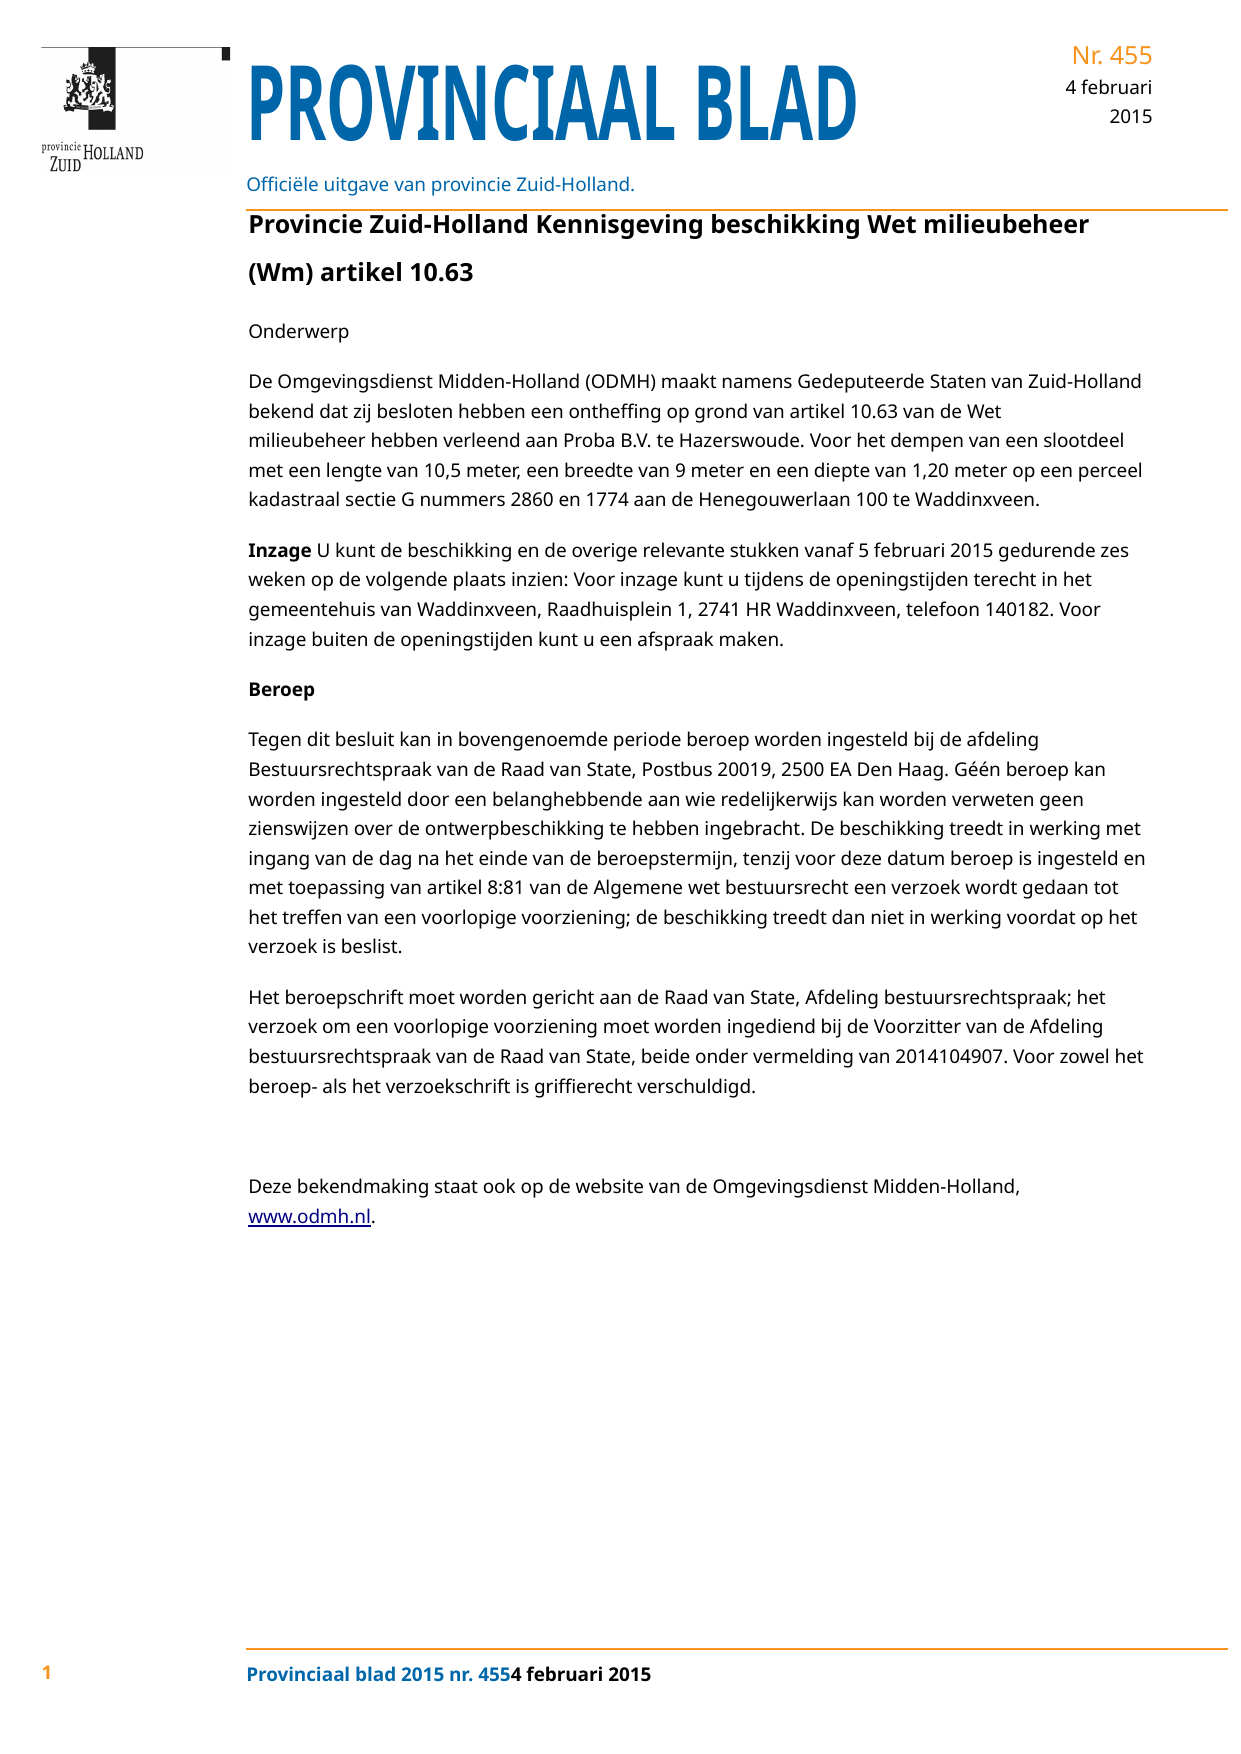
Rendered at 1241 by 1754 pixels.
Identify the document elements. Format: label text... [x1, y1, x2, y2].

text De Omgevingsdienst Midden-Holland (ODMH) maakt namens Gedeputeerde Staten van Zuid-Holland bekend dat zij besloten hebben een ontheffing op grond van artikel 10.63 van de Wet milieubeheer hebben verleend aan Proba B.V. te Hazerswoude. Voor het dempen van een slootdeel met een lengte van 10,5 meter, een breedte van 9 meter en een diepte van 1,20 meter op een perceel kadastraal sectie G nummers 2860 en 1774 aan de Henegouwerlaan 100 te Waddinxveen. [248, 368, 1152, 512]
text Inzage U kunt de beschikking en de overige relevante stukken vanaf 5 februari 2015 gedurende zes weken op de volgende plaats inzien: Voor inzage kunt u tijdens de openingstijden terecht in het gemeentehuis van Waddinxveen, Raadhuisplein 1, 2741 HR Waddinxveen, telefoon 140182. Voor inzage buiten de openingstijden kunt u een afspraak maken. [248, 537, 1152, 652]
text Deze bekendmaking staat ook op de website van de Omgevingsdienst Midden-Holland, www.odmh.nl. [248, 1174, 1152, 1229]
text Het beroepschrift moet worden gericht aan de Raad van State, Afdeling bestuursrechtspraak; het verzoek om een voorlopige voorziening moet worden ingediend bij de Voorzitter van de Afdeling bestuursrechtspraak van de Raad van State, beide onder vermelding van 2014104907. Voor zowel het beroep- als het verzoekschrift is griffierecht verschuldigd. [248, 984, 1152, 1099]
text Beroep [248, 676, 1152, 702]
text Onderwerp [248, 318, 1152, 344]
text Provincie Zuid-Holland Kennisgeving beschikking Wet milieubeheer (Wm) artikel 10.63 [248, 211, 1152, 288]
text Tegen dit besluit kan in bovengenoemde periode beroep worden ingesteld bij de afdeling Bestuursrechtspraak van de Raad van State, Postbus 20019, 2500 EA Den Haag. Géén beroep kan worden ingesteld door een belanghebbende aan wie redelijkerwijs kan worden verweten geen zienswijzen over de ontwerpbeschikking te hebben ingebracht. De beschikking treedt in werking met ingang van de dag na het einde van de beroepstermijn, tenzij voor deze datum beroep is ingesteld en met toepassing van artikel 8:81 van de Algemene wet bestuursrecht een verzoek wordt gedaan tot het treffen van een voorlopige voorziening; de beschikking treedt dan niet in werking voordat op het verzoek is beslist. [248, 727, 1152, 959]
picture [41, 47, 231, 172]
